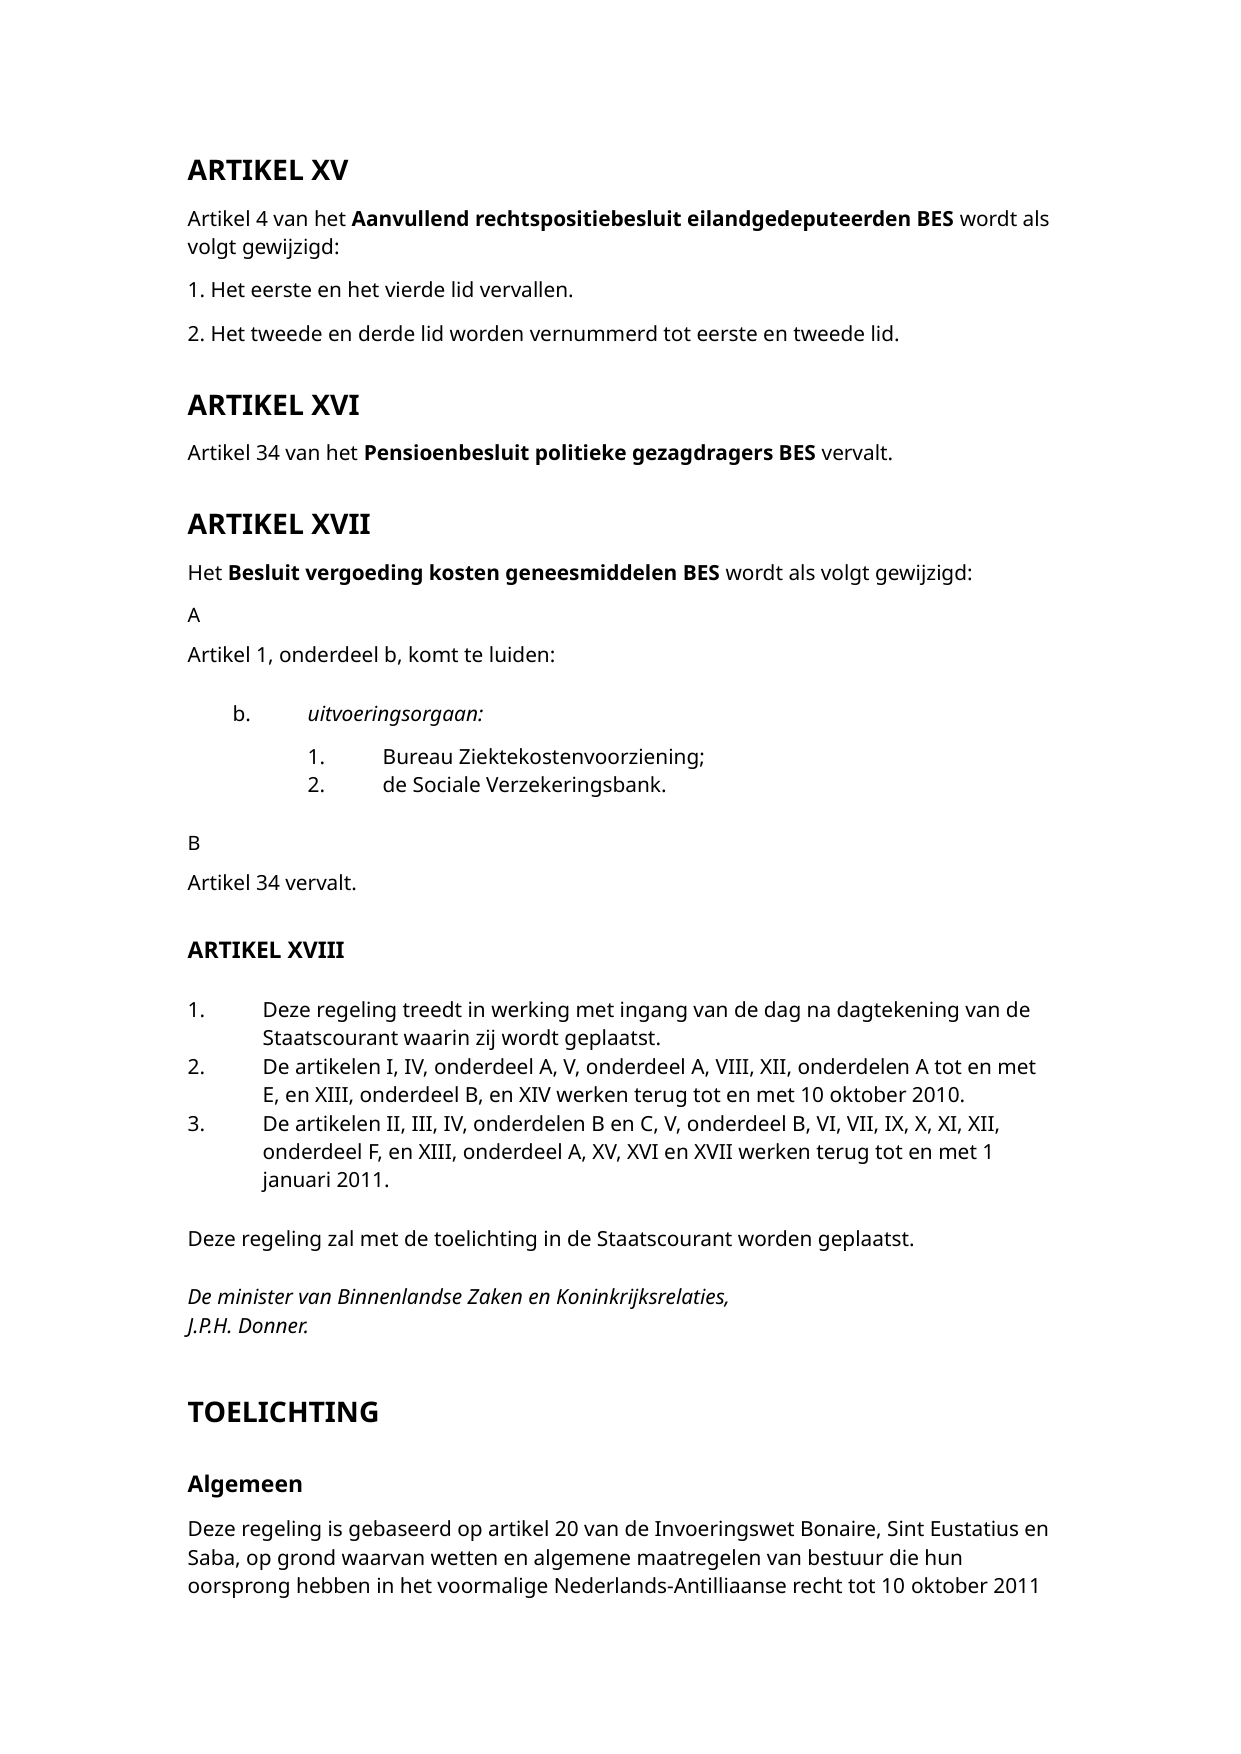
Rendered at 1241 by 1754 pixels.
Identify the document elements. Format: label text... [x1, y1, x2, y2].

text Deze regeling is gebaseerd op artikel 20 van de Invoeringswet Bonaire, Sint Eustatius en Saba, op grond waarvan wetten en algemene maatregelen van bestuur die hun oorsprong hebben in het voormalige Nederlands-Antilliaanse recht tot 10 oktober 2011 [187, 1514, 1053, 1599]
text Artikel 34 vervalt. [187, 868, 1053, 896]
text 2. Het tweede en derde lid worden vernummerd tot eerste en tweede lid. [187, 319, 1053, 347]
subtitle TOELICHTING [187, 1392, 1053, 1431]
text B [187, 829, 1053, 856]
text Artikel 4 van het Aanvullend rechtspositiebesluit eilandgedeputeerden BES wordt als volgt gewijzigd: [187, 204, 1053, 261]
list Deze regeling treedt in werking met ingang van de dag na dagtekening van de Staatscourant waarin zij wordt geplaatst. [187, 995, 1053, 1052]
text 1. Het eerste en het vierde lid vervallen. [187, 276, 1053, 304]
list De artikelen I, IV, onderdeel A, V, onderdeel A, VIII, XII, onderdelen A tot en met E, en XIII, onderdeel B, en XIV werken terug tot en met 10 oktober 2010. [187, 1052, 1053, 1109]
text J.P.H. Donner. [187, 1311, 1053, 1339]
subtitle ARTIKEL XVIII [187, 934, 1053, 965]
text Deze regeling zal met de toelichting in de Staatscourant worden geplaatst. [187, 1224, 1053, 1252]
list Bureau Ziektekostenvoorziening; [307, 742, 1053, 771]
list uitvoeringsorgaan: [232, 699, 1053, 727]
list de Sociale Verzekeringsbank. [307, 771, 1053, 799]
subtitle ARTIKEL XVI [187, 385, 1053, 423]
subtitle Algemeen [187, 1468, 1053, 1499]
text A [187, 602, 1053, 628]
text Artikel 1, onderdeel b, komt te luiden: [187, 640, 1053, 669]
text Het Besluit vergoeding kosten geneesmiddelen BES wordt als volgt gewijzigd: [187, 558, 1053, 587]
text De minister van Binnenlandse Zaken en Koninkrijksrelaties, [187, 1282, 1053, 1311]
list De artikelen II, III, IV, onderdelen B en C, V, onderdeel B, VI, VII, IX, X, XI, XII, onderdeel F, en XIII, onderdeel A, XV, XVI en XVII werken terug tot en met 1 januari 2011. [187, 1109, 1053, 1194]
text Artikel 34 van het Pensioenbesluit politieke gezagdragers BES vervalt. [187, 438, 1053, 467]
subtitle ARTIKEL XVII [187, 504, 1053, 543]
subtitle ARTIKEL XV [187, 150, 1053, 189]
